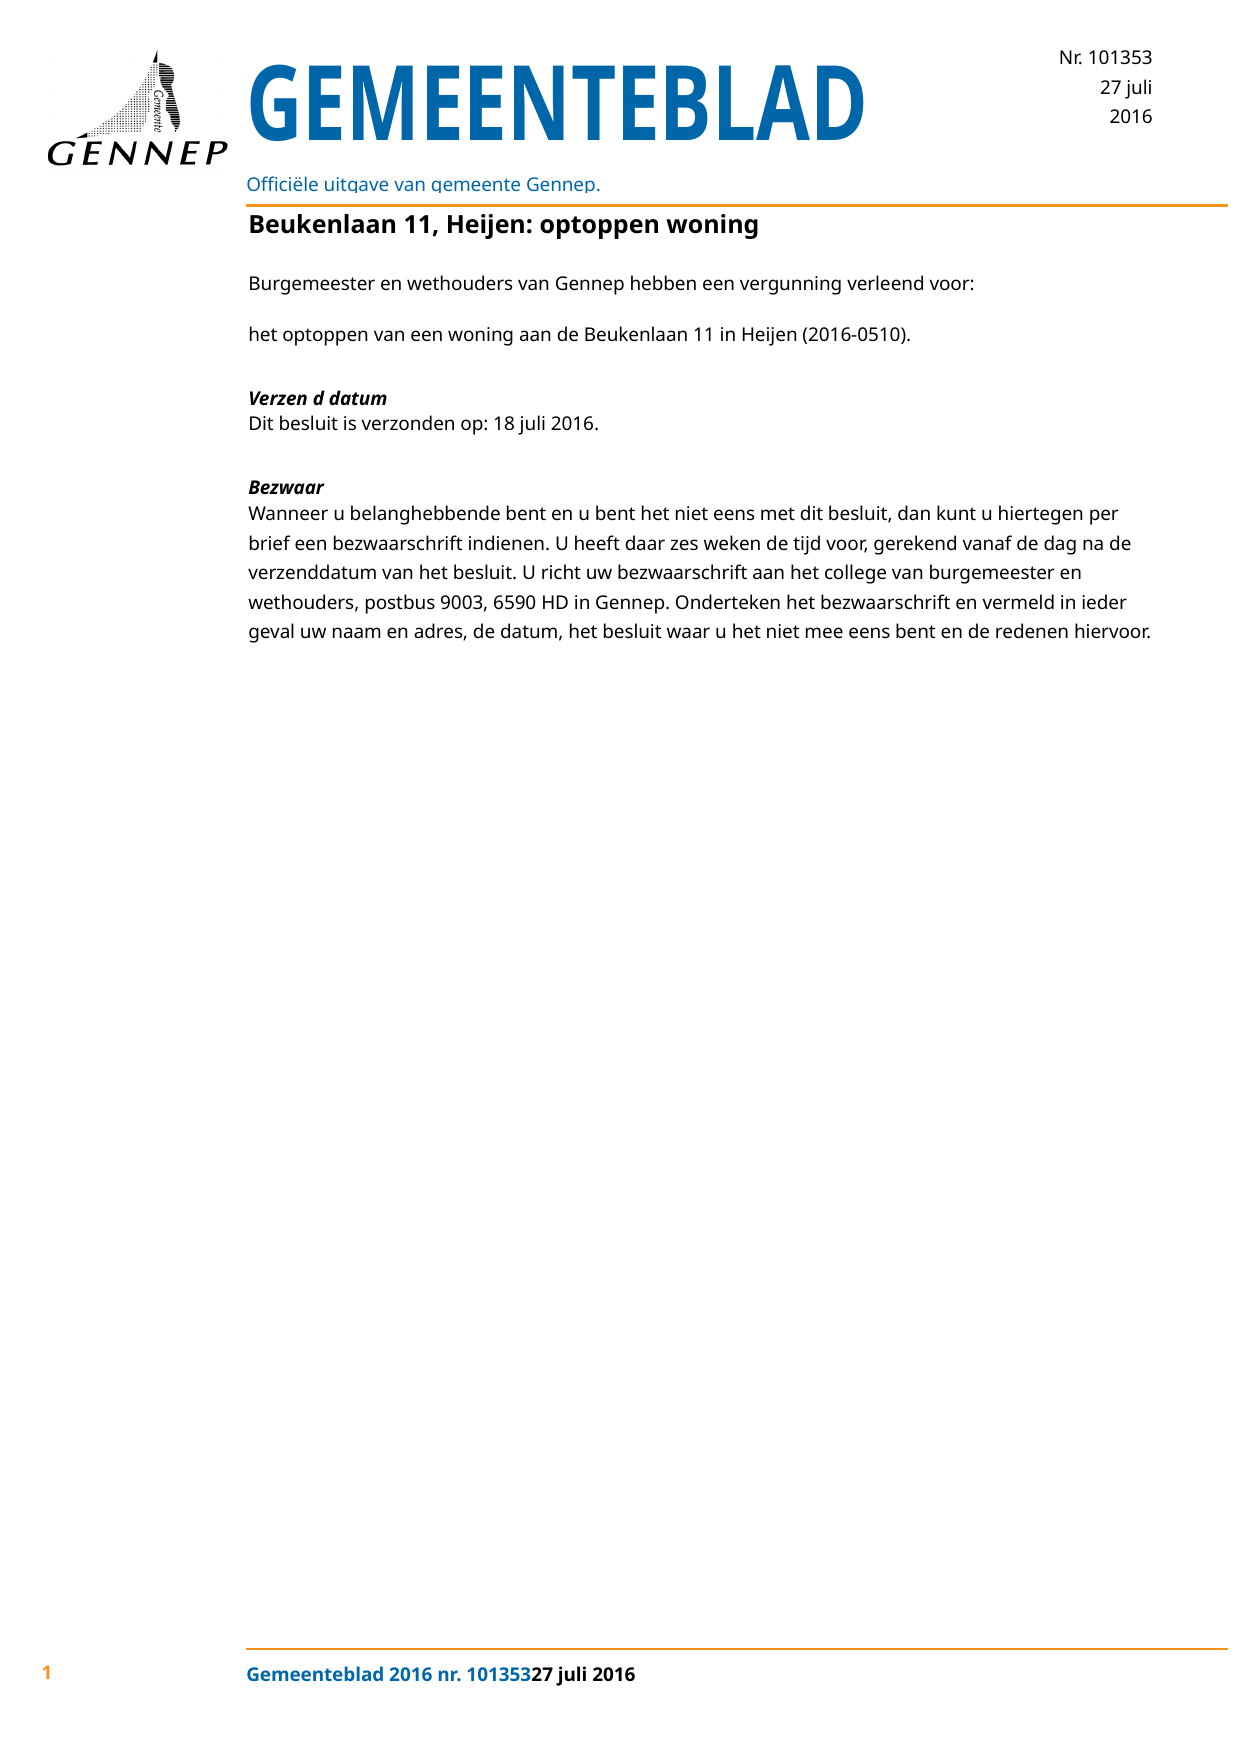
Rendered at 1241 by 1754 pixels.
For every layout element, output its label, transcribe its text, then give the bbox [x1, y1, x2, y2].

text Beukenlaan 11, Heijen: optoppen woning [248, 207, 1152, 241]
text het optoppen van een woning aan de Beukenlaan 11 in Heijen (2016-0510). [248, 321, 1152, 346]
text Dit besluit is verzonden op: 18 juli 2016. [248, 410, 1152, 436]
picture [41, 47, 231, 172]
text Bezwaar [248, 474, 1152, 500]
text Verzen d datum [248, 385, 1152, 410]
text Wanneer u belanghebbende bent en u bent het niet eens met dit besluit, dan kunt u hiertegen per brief een bezwaarschrift indienen. U heeft daar zes weken de tijd voor, gerekend vanaf de dag na de verzenddatum van het besluit. U richt uw bezwaarschrift aan het college van burgemeester en wethouders, postbus 9003, 6590 HD in Gennep. Onderteken het bezwaarschrift en vermeld in ieder geval uw naam en adres, de datum, het besluit waar u het niet mee eens bent en de redenen hiervoor. [248, 500, 1152, 644]
text Burgemeester en wethouders van Gennep hebben een vergunning verleend voor: [248, 270, 1152, 296]
